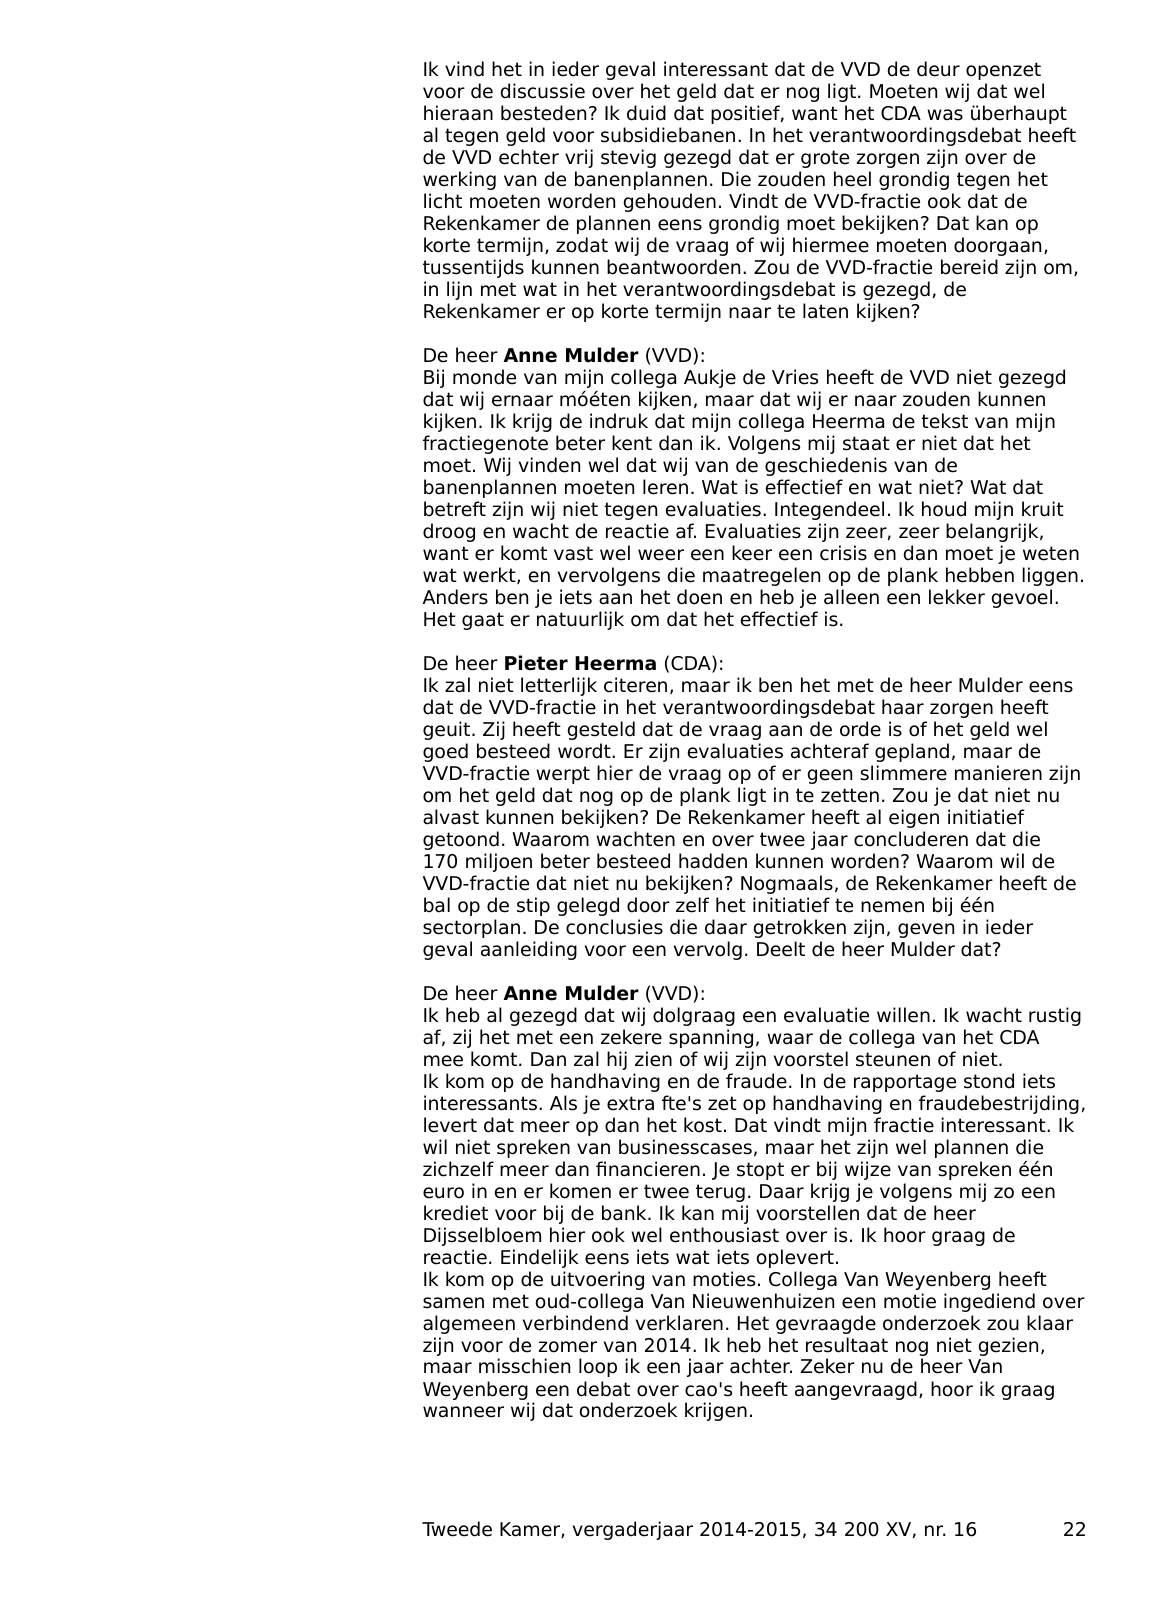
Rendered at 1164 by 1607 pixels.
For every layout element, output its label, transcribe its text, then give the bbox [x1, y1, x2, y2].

text De heer Anne Mulder (VVD): [422, 345, 1087, 367]
text Bij monde van mijn collega Aukje de Vries heeft de VVD niet gezegd dat wij ernaar móéten kijken, maar dat wij er naar zouden kunnen kijken. Ik krijg de indruk dat mijn collega Heerma de tekst van mijn fractiegenote beter kent dan ik. Volgens mij staat er niet dat het moet. Wij vinden wel dat wij van de geschiedenis van de banenplannen moeten leren. Wat is effectief en wat niet? Wat dat betreft zijn wij niet tegen evaluaties. Integendeel. Ik houd mijn kruit droog en wacht de reactie af. Evaluaties zijn zeer, zeer belangrijk, want er komt vast wel weer een keer een crisis en dan moet je weten wat werkt, en vervolgens die maatregelen op de plank hebben liggen. Anders ben je iets aan het doen en heb je alleen een lekker gevoel. Het gaat er natuurlijk om dat het effectief is. [422, 367, 1087, 631]
text Ik zal niet letterlijk citeren, maar ik ben het met de heer Mulder eens dat de VVD-fractie in het verantwoordingsdebat haar zorgen heeft geuit. Zij heeft gesteld dat de vraag aan de orde is of het geld wel goed besteed wordt. Er zijn evaluaties achteraf gepland, maar de VVD-fractie werpt hier de vraag op of er geen slimmere manieren zijn om het geld dat nog op de plank ligt in te zetten. Zou je dat niet nu alvast kunnen bekijken? De Rekenkamer heeft al eigen initiatief getoond. Waarom wachten en over twee jaar concluderen dat die 170 miljoen beter besteed hadden kunnen worden? Waarom wil de VVD-fractie dat niet nu bekijken? Nogmaals, de Rekenkamer heeft de bal op de stip gelegd door zelf het initiatief te nemen bij één sectorplan. De conclusies die daar getrokken zijn, geven in ieder geval aanleiding voor een vervolg. Deelt de heer Mulder dat? [422, 675, 1087, 961]
text De heer Anne Mulder (VVD): [422, 983, 1087, 1005]
text De heer Pieter Heerma (CDA): [422, 653, 1087, 675]
text Ik kom op de handhaving en de fraude. In de rapportage stond iets interessants. Als je extra fte's zet op handhaving en fraudebestrijding, levert dat meer op dan het kost. Dat vindt mijn fractie interessant. Ik wil niet spreken van businesscases, maar het zijn wel plannen die zichzelf meer dan financieren. Je stopt er bij wijze van spreken één euro in en er komen er twee terug. Daar krijg je volgens mij zo een krediet voor bij de bank. Ik kan mij voorstellen dat de heer Dijsselbloem hier ook wel enthousiast over is. Ik hoor graag de reactie. Eindelijk eens iets wat iets oplevert. [422, 1071, 1087, 1268]
text Ik heb al gezegd dat wij dolgraag een evaluatie willen. Ik wacht rustig af, zij het met een zekere spanning, waar de collega van het CDA mee komt. Dan zal hij zien of wij zijn voorstel steunen of niet. [422, 1005, 1087, 1071]
text Ik kom op de uitvoering van moties. Collega Van Weyenberg heeft samen met oud-collega Van Nieuwenhuizen een motie ingediend over algemeen verbindend verklaren. Het gevraagde onderzoek zou klaar zijn voor de zomer van 2014. Ik heb het resultaat nog niet gezien, maar misschien loop ik een jaar achter. Zeker nu de heer Van Weyenberg een debat over cao's heeft aangevraagd, hoor ik graag wanneer wij dat onderzoek krijgen. [422, 1268, 1087, 1422]
text Ik vind het in ieder geval interessant dat de VVD de deur openzet voor de discussie over het geld dat er nog ligt. Moeten wij dat wel hieraan besteden? Ik duid dat positief, want het CDA was überhaupt al tegen geld voor subsidiebanen. In het verantwoordingsdebat heeft de VVD echter vrij stevig gezegd dat er grote zorgen zijn over de werking van de banenplannen. Die zouden heel grondig tegen het licht moeten worden gehouden. Vindt de VVD-fractie ook dat de Rekenkamer de plannen eens grondig moet bekijken? Dat kan op korte termijn, zodat wij de vraag of wij hiermee moeten doorgaan, tussentijds kunnen beantwoorden. Zou de VVD-fractie bereid zijn om, in lijn met wat in het verantwoordingsdebat is gezegd, de Rekenkamer er op korte termijn naar te laten kijken? [422, 59, 1087, 323]
